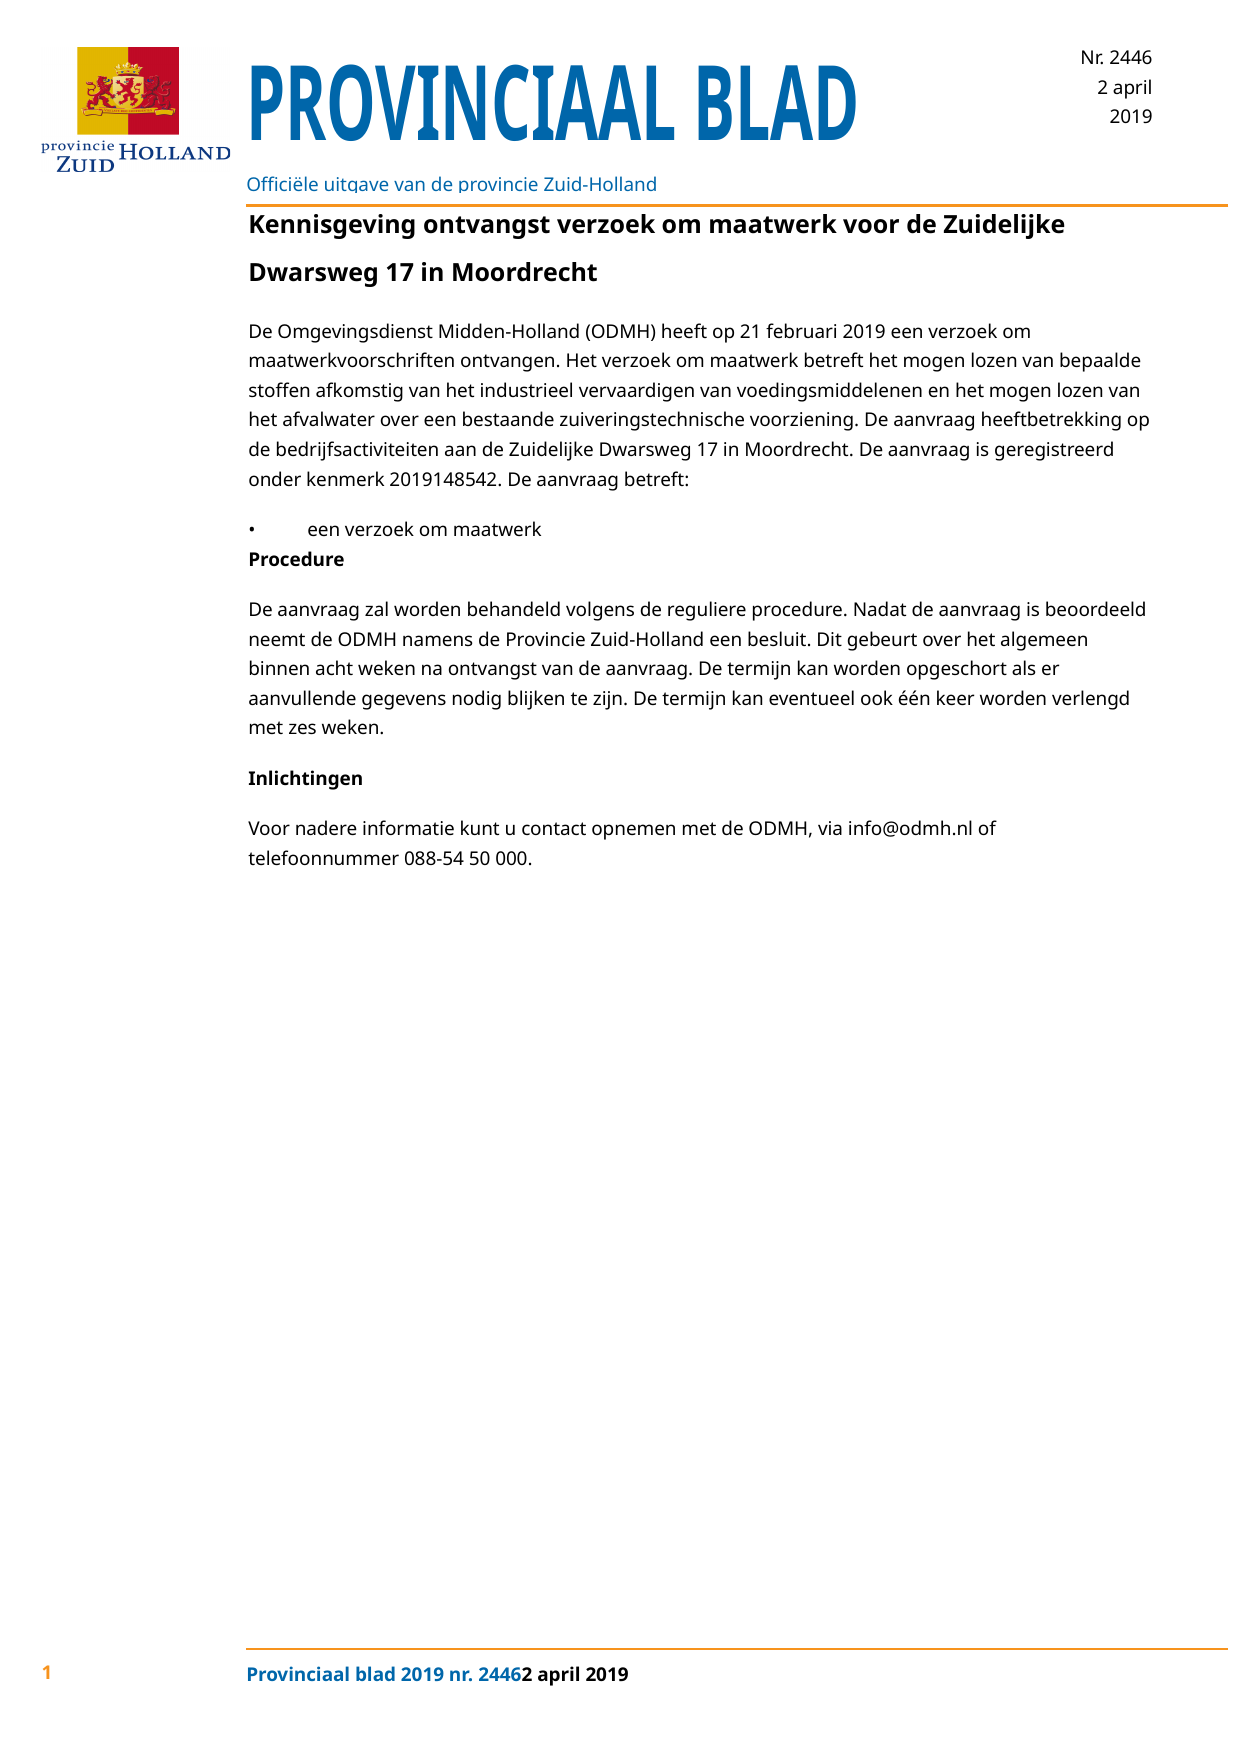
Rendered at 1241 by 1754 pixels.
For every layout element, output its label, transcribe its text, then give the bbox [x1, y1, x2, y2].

list een verzoek om maatwerk [248, 516, 1152, 542]
picture [41, 47, 231, 172]
text Voor nadere informatie kunt u contact opnemen met de ODMH, via info@odmh.nl of telefoonnummer 088-54 50 000. [248, 815, 1152, 871]
text Kennisgeving ontvangst verzoek om maatwerk voor de Zuidelijke Dwarsweg 17 in Moordrecht [248, 207, 1152, 288]
text Procedure [248, 546, 1152, 572]
text De Omgevingsdienst Midden-Holland (ODMH) heeft op 21 februari 2019 een verzoek om maatwerkvoorschriften ontvangen. Het verzoek om maatwerk betreft het mogen lozen van bepaalde stoffen afkomstig van het industrieel vervaardigen van voedingsmiddelenen en het mogen lozen van het afvalwater over een bestaande zuiveringstechnische voorziening. De aanvraag heeftbetrekking op de bedrijfsactiviteiten aan de Zuidelijke Dwarsweg 17 in Moordrecht. De aanvraag is geregistreerd onder kenmerk 2019148542. De aanvraag betreft: [248, 318, 1152, 492]
text De aanvraag zal worden behandeld volgens de reguliere procedure. Nadat de aanvraag is beoordeeld neemt de ODMH namens de Provincie Zuid-Holland een besluit. Dit gebeurt over het algemeen binnen acht weken na ontvangst van de aanvraag. De termijn kan worden opgeschort als er aanvullende gegevens nodig blijken te zijn. De termijn kan eventueel ook één keer worden verlengd met zes weken. [248, 596, 1152, 740]
text Inlichtingen [248, 765, 1152, 791]
